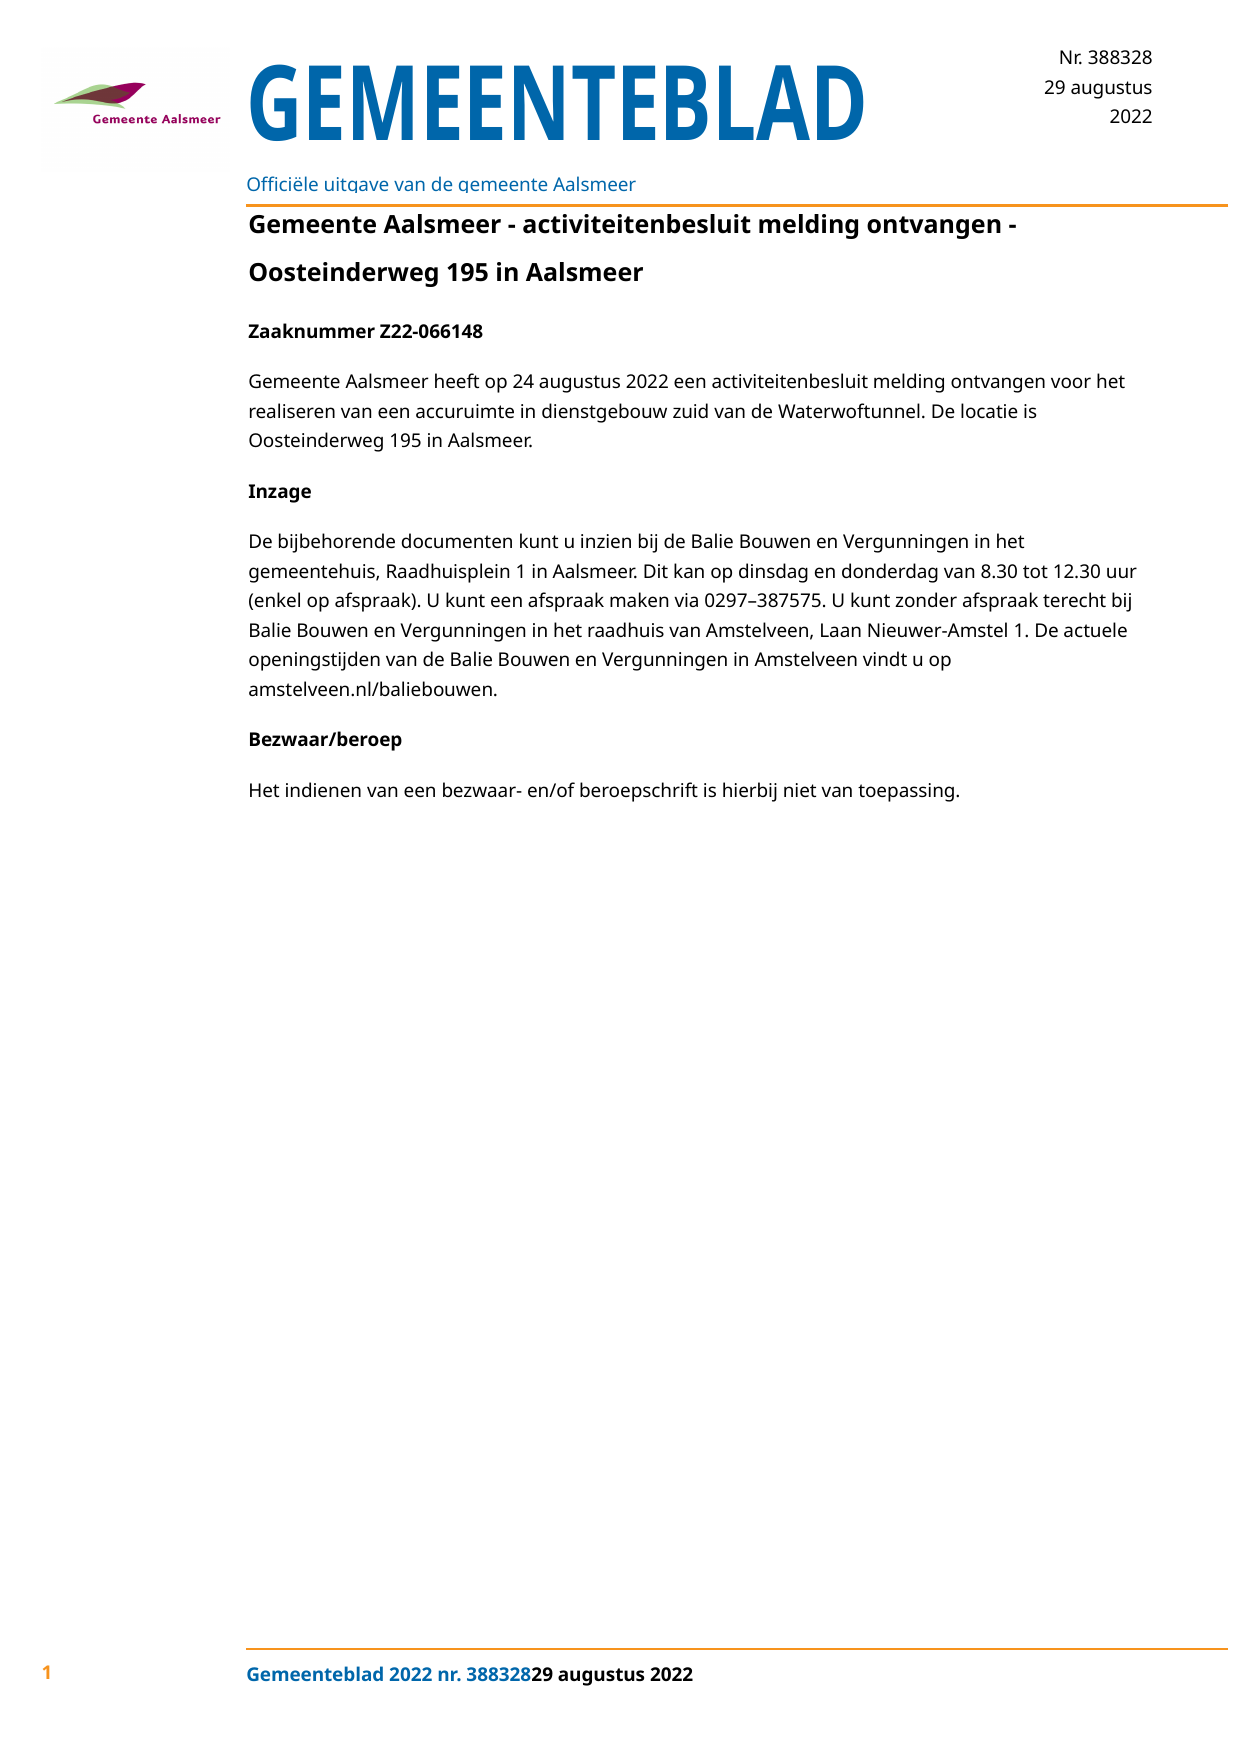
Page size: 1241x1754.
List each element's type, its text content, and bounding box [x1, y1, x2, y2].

text Zaaknummer Z22-066148 [248, 318, 1152, 344]
text Het indienen van een bezwaar- en/of beroepschrift is hierbij niet van toepassing. [248, 777, 1152, 803]
picture [41, 47, 231, 172]
text De bijbehorende documenten kunt u inzien bij de Balie Bouwen en Vergunningen in het gemeentehuis, Raadhuisplein 1 in Aalsmeer. Dit kan op dinsdag en donderdag van 8.30 tot 12.30 uur (enkel op afspraak). U kunt een afspraak maken via 0297–387575. U kunt zonder afspraak terecht bij Balie Bouwen en Vergunningen in het raadhuis van Amstelveen, Laan Nieuwer-Amstel 1. De actuele openingstijden van de Balie Bouwen en Vergunningen in Amstelveen vindt u op amstelveen.nl/baliebouwen. [248, 528, 1152, 702]
text Gemeente Aalsmeer heeft op 24 augustus 2022 een activiteitenbesluit melding ontvangen voor het realiseren van een accuruimte in dienstgebouw zuid van de Waterwoftunnel. De locatie is Oosteinderweg 195 in Aalsmeer. [248, 368, 1152, 453]
text Gemeente Aalsmeer - activiteitenbesluit melding ontvangen - Oosteinderweg 195 in Aalsmeer [248, 207, 1152, 288]
text Inzage [248, 478, 1152, 504]
text Bezwaar/beroep [248, 727, 1152, 752]
